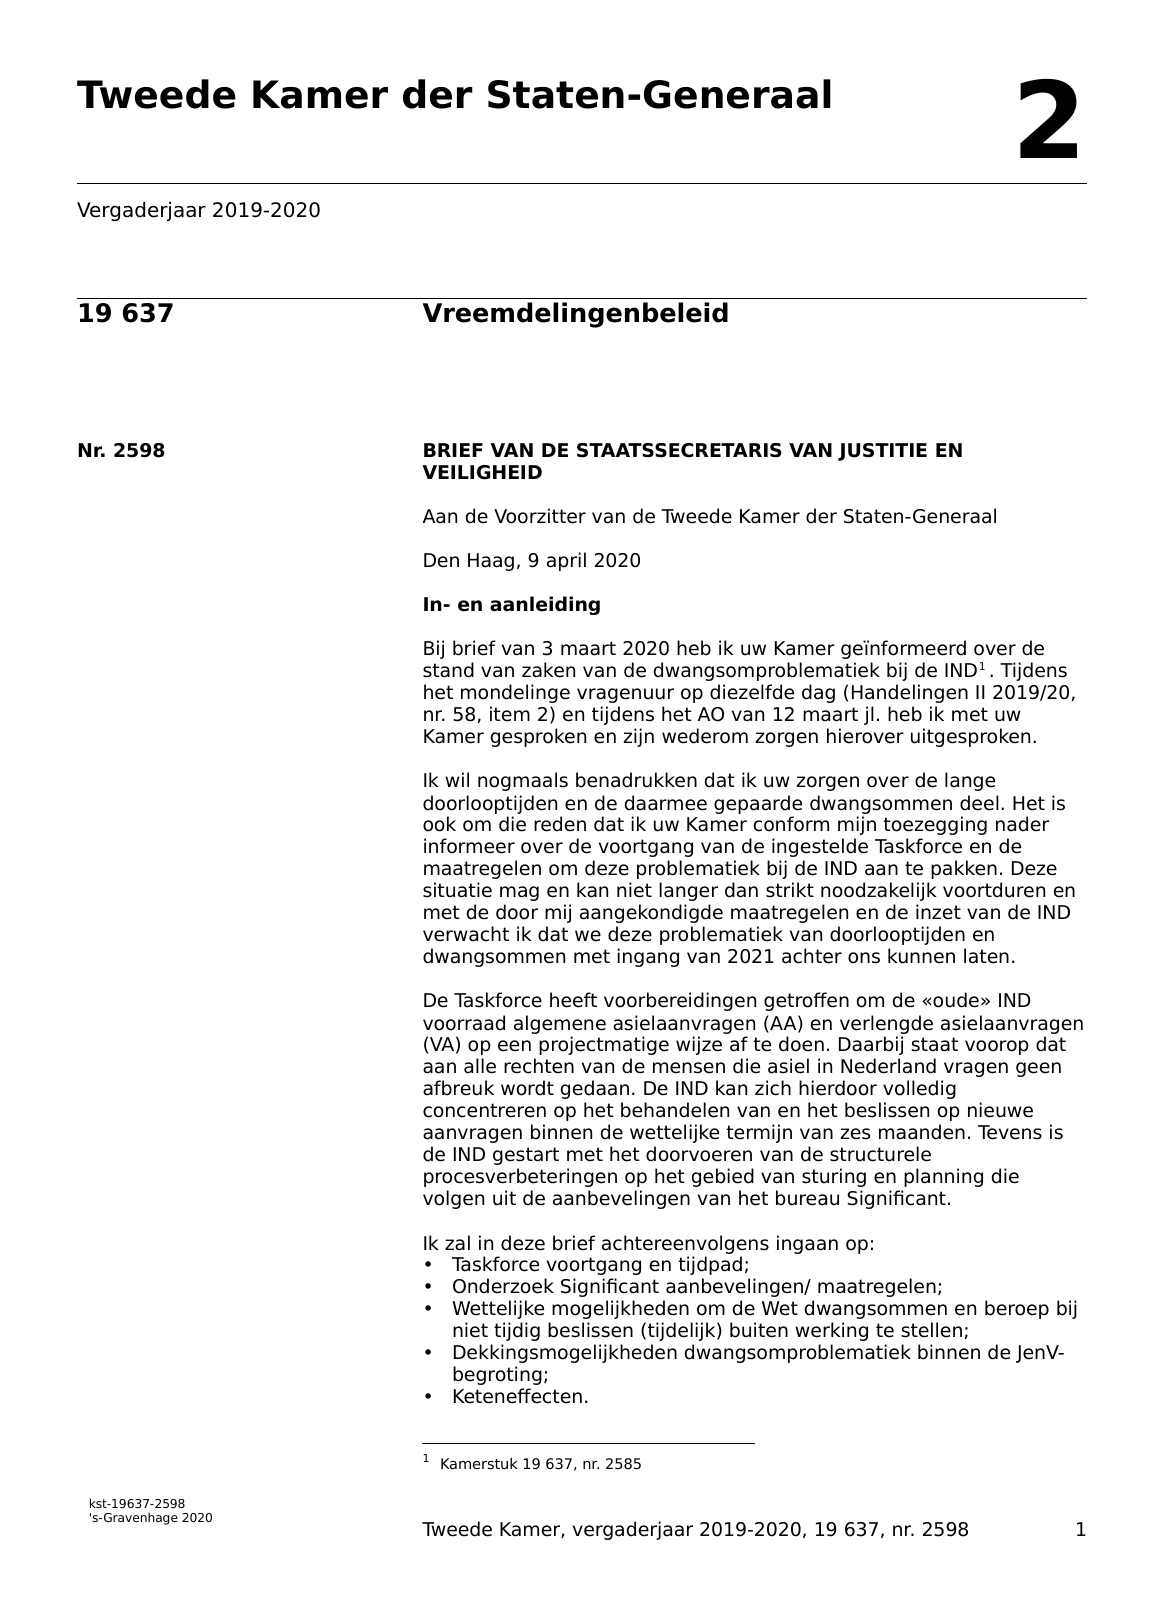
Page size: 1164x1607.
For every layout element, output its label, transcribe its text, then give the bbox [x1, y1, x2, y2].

subtitle In- en aanleiding [422, 594, 1087, 616]
text Aan de Voorzitter van de Tweede Kamer der Staten-Generaal [422, 506, 1087, 528]
table_cell Vergaderjaar 2019-2020 [77, 184, 1087, 298]
text Den Haag, 9 april 2020 [422, 550, 1087, 572]
table_header 2 [886, 59, 1087, 183]
text • Taskforce voortgang en tijdpad; [422, 1254, 1087, 1276]
text kst-19637-2598 [88, 1497, 323, 1511]
text Bij brief van 3 maart 2020 heb ik uw Kamer geïnformeerd over de stand van zaken van de dwangsomproblematiek bij de IND. Tijdens het mondelinge vragenuur op diezelfde dag (Handelingen II 2019/20, nr. 58, item 2) en tijdens het AO van 12 maart jl. heb ik met uw Kamer gesproken en zijn wederom zorgen hierover uitgesproken. [422, 638, 1087, 748]
text • Dekkingsmogelijkheden dwangsomproblematiek binnen de JenV-begroting; [422, 1342, 1087, 1386]
text • Onderzoek Significant aanbevelingen/ maatregelen; [422, 1276, 1087, 1298]
subtitle 19 637 Vreemdelingenbeleid [77, 299, 1087, 329]
text • Wettelijke mogelijkheden om de Wet dwangsommen en beroep bij niet tijdig beslissen (tijdelijk) buiten werking te stellen; [422, 1298, 1087, 1342]
text Ik wil nogmaals benadrukken dat ik uw zorgen over de lange doorlooptijden en de daarmee gepaarde dwangsommen deel. Het is ook om die reden dat ik uw Kamer conform mijn toezegging nader informeer over de voortgang van de ingestelde Taskforce en de maatregelen om deze problematiek bij de IND aan te pakken. Deze situatie mag en kan niet langer dan strikt noodzakelijk voortduren en met de door mij aangekondigde maatregelen en de inzet van de IND verwacht ik dat we deze problematiek van doorlooptijden en dwangsommen met ingang van 2021 achter ons kunnen laten. [422, 770, 1087, 968]
subtitle Nr. 2598 BRIEF VAN DE STAATSSECRETARIS VAN JUSTITIE EN VEILIGHEID [77, 440, 1087, 484]
text De Taskforce heeft voorbereidingen getroffen om de «oude» IND voorraad algemene asielaanvragen (AA) en verlengde asielaanvragen (VA) op een projectmatige wijze af te doen. Daarbij staat voorop dat aan alle rechten van de mensen die asiel in Nederland vragen geen afbreuk wordt gedaan. De IND kan zich hierdoor volledig concentreren op het behandelen van en het beslissen op nieuwe aanvragen binnen de wettelijke termijn van zes maanden. Tevens is de IND gestart met het doorvoeren van de structurele procesverbeteringen op het gebied van sturing en planning die volgen uit de aanbevelingen van het bureau Significant. [422, 990, 1087, 1210]
text • Keteneffecten. [422, 1386, 1087, 1408]
text 's-Gravenhage 2020 [88, 1511, 323, 1525]
text Ik zal in deze brief achtereenvolgens ingaan op: [422, 1232, 1087, 1254]
table_header Tweede Kamer der Staten-Generaal [77, 59, 886, 183]
text Kamerstuk 19 637, nr. 2585 [422, 1452, 1087, 1474]
